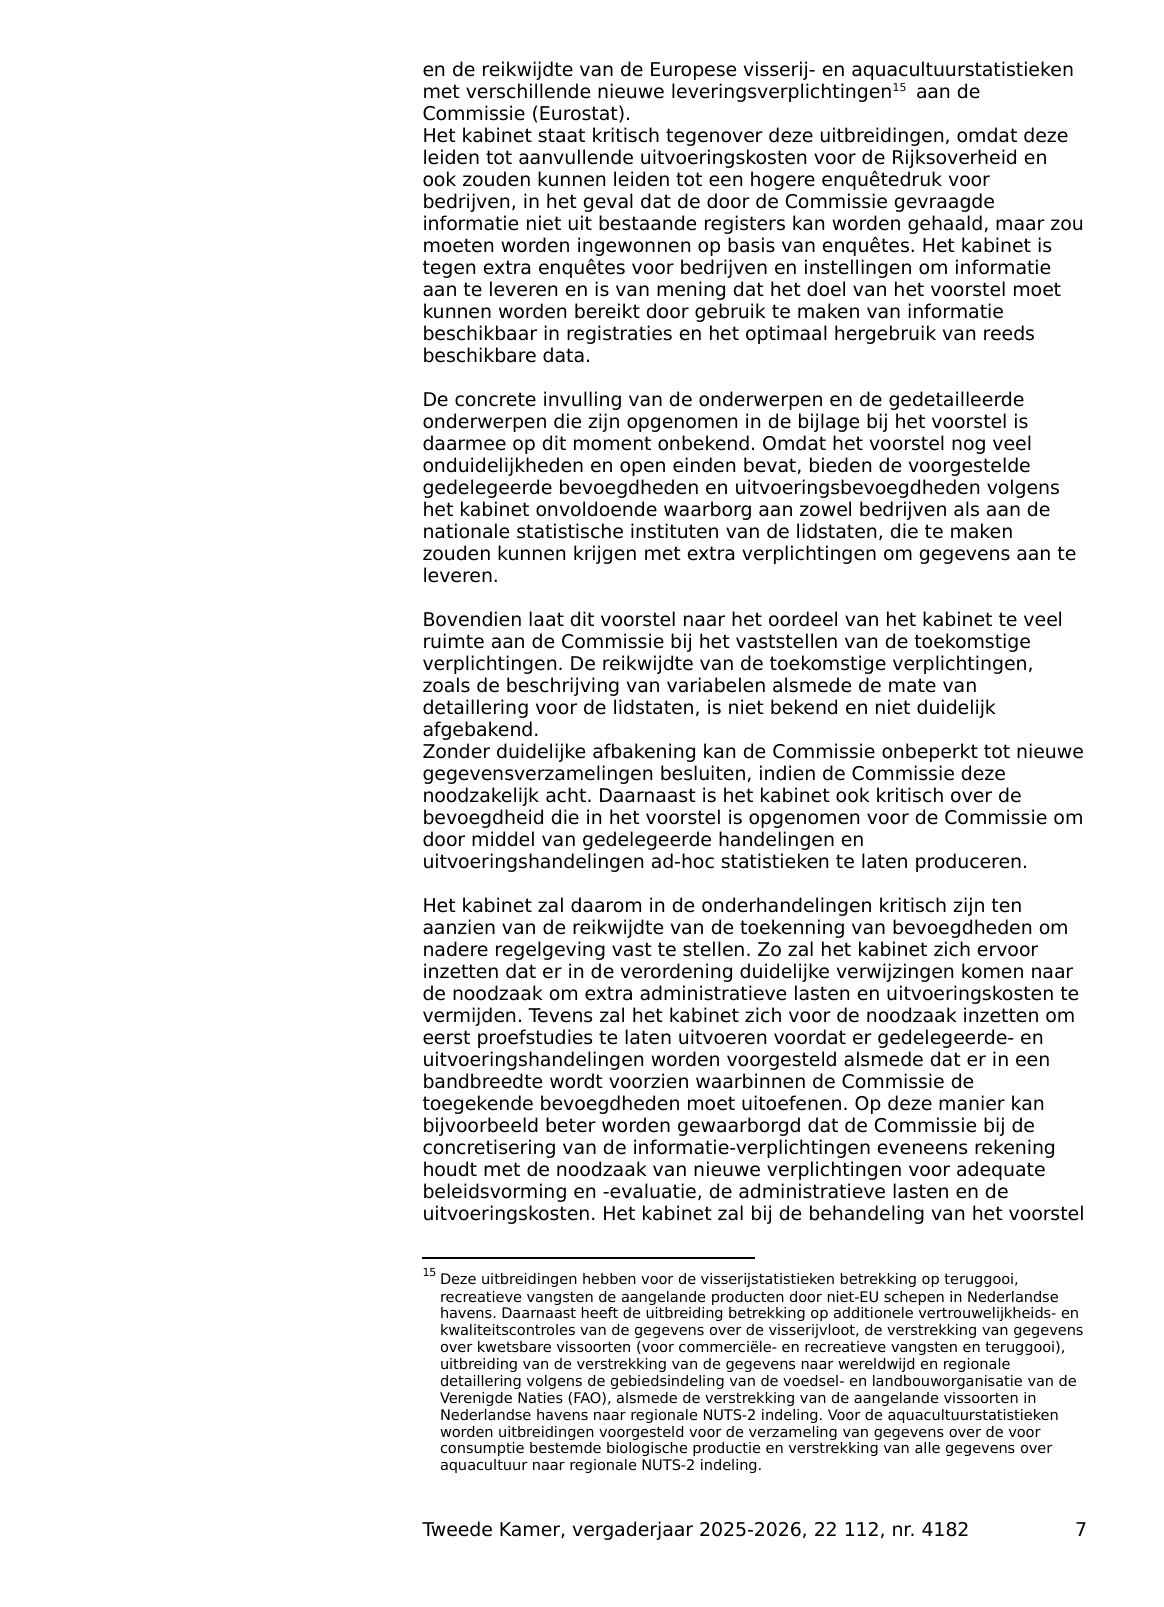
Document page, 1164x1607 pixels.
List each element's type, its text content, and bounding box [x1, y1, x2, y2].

text Bovendien laat dit voorstel naar het oordeel van het kabinet te veel ruimte aan de Commissie bij het vaststellen van de toekomstige verplichtingen. De reikwijdte van de toekomstige verplichtingen, zoals de beschrijving van variabelen alsmede de mate van detaillering voor de lidstaten, is niet bekend en niet duidelijk afgebakend. [422, 609, 1087, 741]
text De concrete invulling van de onderwerpen en de gedetailleerde onderwerpen die zijn opgenomen in de bijlage bij het voorstel is daarmee op dit moment onbekend. Omdat het voorstel nog veel onduidelijkheden en open einden bevat, bieden de voorgestelde gedelegeerde bevoegdheden en uitvoeringsbevoegdheden volgens het kabinet onvoldoende waarborg aan zowel bedrijven als aan de nationale statistische instituten van de lidstaten, die te maken zouden kunnen krijgen met extra verplichtingen om gegevens aan te leveren. [422, 389, 1087, 587]
text Het kabinet staat kritisch tegenover deze uitbreidingen, omdat deze leiden tot aanvullende uitvoeringskosten voor de Rijksoverheid en ook zouden kunnen leiden tot een hogere enquêtedruk voor bedrijven, in het geval dat de door de Commissie gevraagde informatie niet uit bestaande registers kan worden gehaald, maar zou moeten worden ingewonnen op basis van enquêtes. Het kabinet is tegen extra enquêtes voor bedrijven en instellingen om informatie aan te leveren en is van mening dat het doel van het voorstel moet kunnen worden bereikt door gebruik te maken van informatie beschikbaar in registraties en het optimaal hergebruik van reeds beschikbare data. [422, 125, 1087, 367]
text Zonder duidelijke afbakening kan de Commissie onbeperkt tot nieuwe gegevensverzamelingen besluiten, indien de Commissie deze noodzakelijk acht. Daarnaast is het kabinet ook kritisch over de bevoegdheid die in het voorstel is opgenomen voor de Commissie om door middel van gedelegeerde handelingen en uitvoeringshandelingen ad-hoc statistieken te laten produceren. [422, 741, 1087, 873]
text Het kabinet zal daarom in de onderhandelingen kritisch zijn ten aanzien van de reikwijdte van de toekenning van bevoegdheden om nadere regelgeving vast te stellen. Zo zal het kabinet zich ervoor inzetten dat er in de verordening duidelijke verwijzingen komen naar de noodzaak om extra administratieve lasten en uitvoeringskosten te vermijden. Tevens zal het kabinet zich voor de noodzaak inzetten om eerst proefstudies te laten uitvoeren voordat er gedelegeerde- en uitvoeringshandelingen worden voorgesteld alsmede dat er in een bandbreedte wordt voorzien waarbinnen de Commissie de toegekende bevoegdheden moet uitoefenen. Op deze manier kan bijvoorbeeld beter worden gewaarborgd dat de Commissie bij de concretisering van de informatie-verplichtingen eveneens rekening houdt met de noodzaak van nieuwe verplichtingen voor adequate beleidsvorming en -evaluatie, de administratieve lasten en de uitvoeringskosten. Het kabinet zal bij de behandeling van het voorstel [422, 895, 1087, 1224]
text Deze uitbreidingen hebben voor de visserijstatistieken betrekking op teruggooi, recreatieve vangsten de aangelande producten door niet-EU schepen in Nederlandse havens. Daarnaast heeft de uitbreiding betrekking op additionele vertrouwelijkheids- en kwaliteitscontroles van de gegevens over de visserijvloot, de verstrekking van gegevens over kwetsbare vissoorten (voor commerciële- en recreatieve vangsten en teruggooi), uitbreiding van de verstrekking van de gegevens naar wereldwijd en regionale detaillering volgens de gebiedsindeling van de voedsel- en landbouworganisatie van de Verenigde Naties (FAO), alsmede de verstrekking van de aangelande vissoorten in Nederlandse havens naar regionale NUTS-2 indeling. Voor de aquacultuurstatistieken worden uitbreidingen voorgesteld voor de verzameling van gegevens over de voor consumptie bestemde biologische productie en verstrekking van alle gegevens over aquacultuur naar regionale NUTS-2 indeling. [422, 1267, 1087, 1474]
text en de reikwijdte van de Europese visserij- en aquacultuurstatistieken met verschillende nieuwe leveringsverplichtingen aan de Commissie (Eurostat). [422, 59, 1087, 125]
